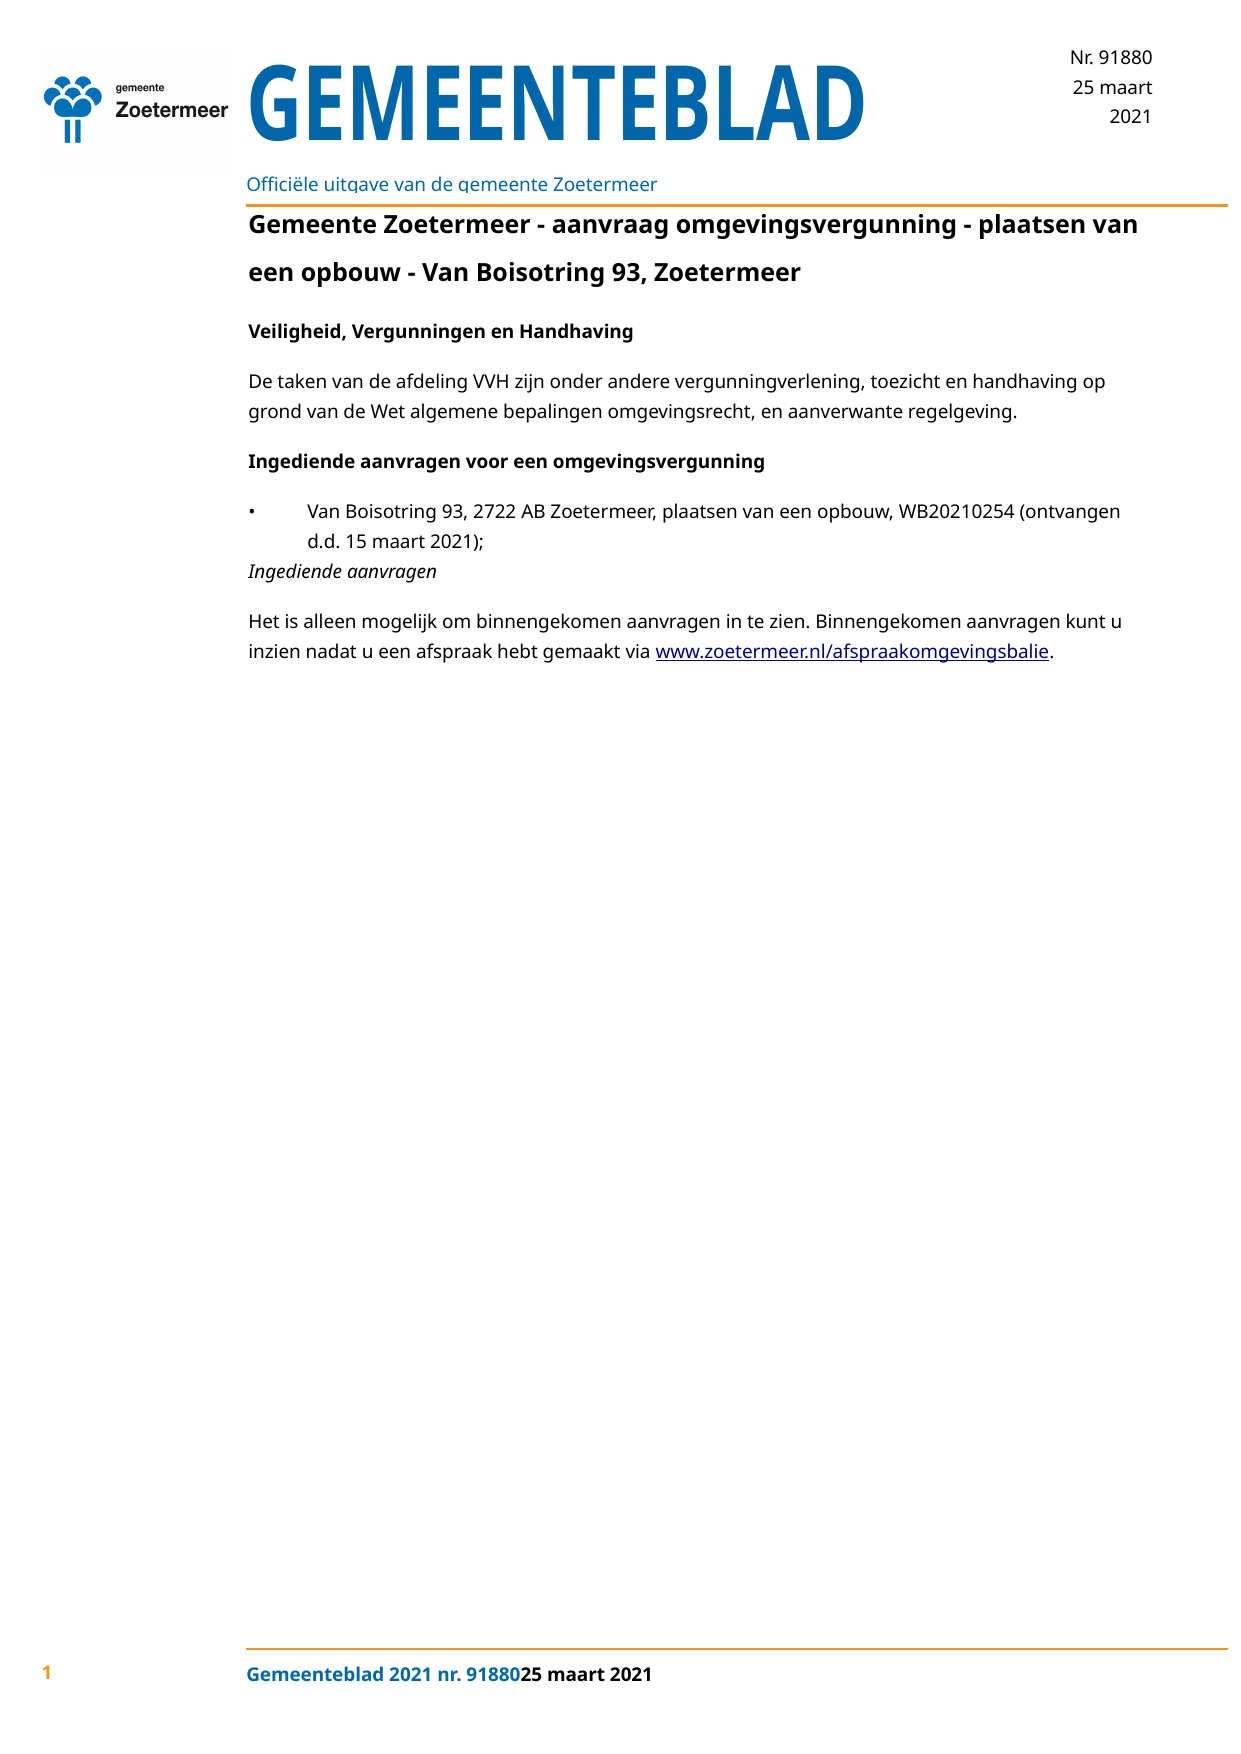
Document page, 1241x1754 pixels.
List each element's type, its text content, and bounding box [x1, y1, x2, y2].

text Gemeente Zoetermeer - aanvraag omgevingsvergunning - plaatsen van een opbouw - Van Boisotring 93, Zoetermeer [248, 207, 1152, 288]
text Ingediende aanvragen voor een omgevingsvergunning [248, 448, 1152, 474]
text Ingediende aanvragen [248, 558, 1152, 584]
text Veiligheid, Vergunningen en Handhaving [248, 318, 1152, 344]
text Het is alleen mogelijk om binnengekomen aanvragen in te zien. Binnengekomen aanvragen kunt u inzien nadat u een afspraak hebt gemaakt via www.zoetermeer.nl/afspraakomgevingsbalie. [248, 608, 1152, 664]
list Van Boisotring 93, 2722 AB Zoetermeer, plaatsen van een opbouw, WB20210254 (ontvangen d.d. 15 maart 2021); [248, 499, 1152, 554]
picture [41, 47, 231, 172]
text De taken van de afdeling VVH zijn onder andere vergunningverlening, toezicht en handhaving op grond van de Wet algemene bepalingen omgevingsrecht, en aanverwante regelgeving. [248, 368, 1152, 424]
